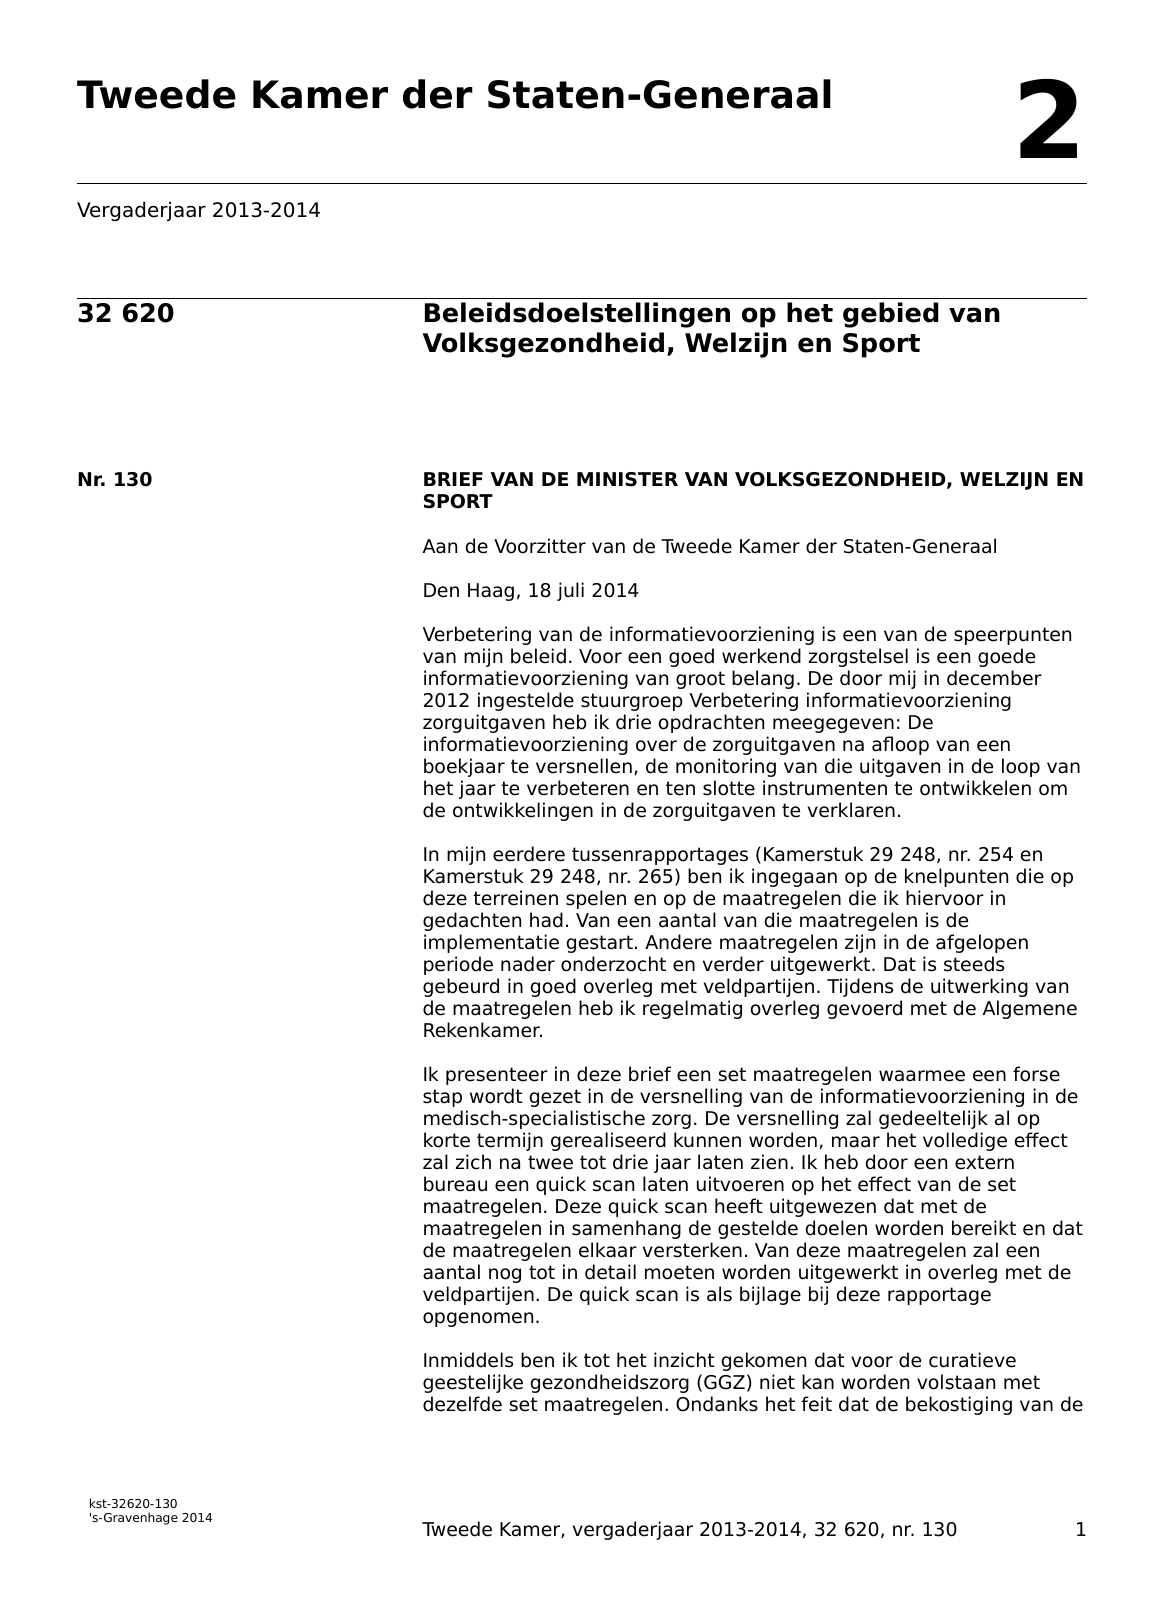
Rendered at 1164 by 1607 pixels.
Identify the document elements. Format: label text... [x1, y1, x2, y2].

text Aan de Voorzitter van de Tweede Kamer der Staten-Generaal [422, 536, 1087, 557]
text kst-32620-130 [88, 1497, 323, 1511]
table_header 2 [886, 59, 1087, 183]
text Verbetering van de informatievoorziening is een van de speerpunten van mijn beleid. Voor een goed werkend zorgstelsel is een goede informatievoorziening van groot belang. De door mij in december 2012 ingestelde stuurgroep Verbetering informatievoorziening zorguitgaven heb ik drie opdrachten meegegeven: De informatievoorziening over de zorguitgaven na afloop van een boekjaar te versnellen, de monitoring van die uitgaven in de loop van het jaar te verbeteren en ten slotte instrumenten te ontwikkelen om de ontwikkelingen in de zorguitgaven te verklaren. [422, 624, 1087, 822]
text Ik presenteer in deze brief een set maatregelen waarmee een forse stap wordt gezet in de versnelling van de informatievoorziening in de medisch-specialistische zorg. De versnelling zal gedeeltelijk al op korte termijn gerealiseerd kunnen worden, maar het volledige effect zal zich na twee tot drie jaar laten zien. Ik heb door een extern bureau een quick scan laten uitvoeren op het effect van de set maatregelen. Deze quick scan heeft uitgewezen dat met de maatregelen in samenhang de gestelde doelen worden bereikt en dat de maatregelen elkaar versterken. Van deze maatregelen zal een aantal nog tot in detail moeten worden uitgewerkt in overleg met de veldpartijen. De quick scan is als bijlage bij deze rapportage opgenomen. [422, 1064, 1087, 1328]
table_cell Vergaderjaar 2013-2014 [77, 184, 1087, 298]
subtitle Nr. 130 BRIEF VAN DE MINISTER VAN VOLKSGEZONDHEID, WELZIJN EN SPORT [77, 469, 1087, 513]
subtitle 32 620 Beleidsdoelstellingen op het gebied van Volksgezondheid, Welzijn en Sport [77, 299, 1087, 358]
table_header Tweede Kamer der Staten-Generaal [77, 59, 886, 183]
text Den Haag, 18 juli 2014 [422, 580, 1087, 602]
text In mijn eerdere tussenrapportages (Kamerstuk 29 248, nr. 254 en Kamerstuk 29 248, nr. 265) ben ik ingegaan op de knelpunten die op deze terreinen spelen en op de maatregelen die ik hiervoor in gedachten had. Van een aantal van die maatregelen is de implementatie gestart. Andere maatregelen zijn in de afgelopen periode nader onderzocht en verder uitgewerkt. Dat is steeds gebeurd in goed overleg met veldpartijen. Tijdens de uitwerking van de maatregelen heb ik regelmatig overleg gevoerd met de Algemene Rekenkamer. [422, 844, 1087, 1042]
text Inmiddels ben ik tot het inzicht gekomen dat voor de curatieve geestelijke gezondheidszorg (GGZ) niet kan worden volstaan met dezelfde set maatregelen. Ondanks het feit dat de bekostiging van de [422, 1350, 1087, 1416]
text 's-Gravenhage 2014 [88, 1511, 323, 1525]
